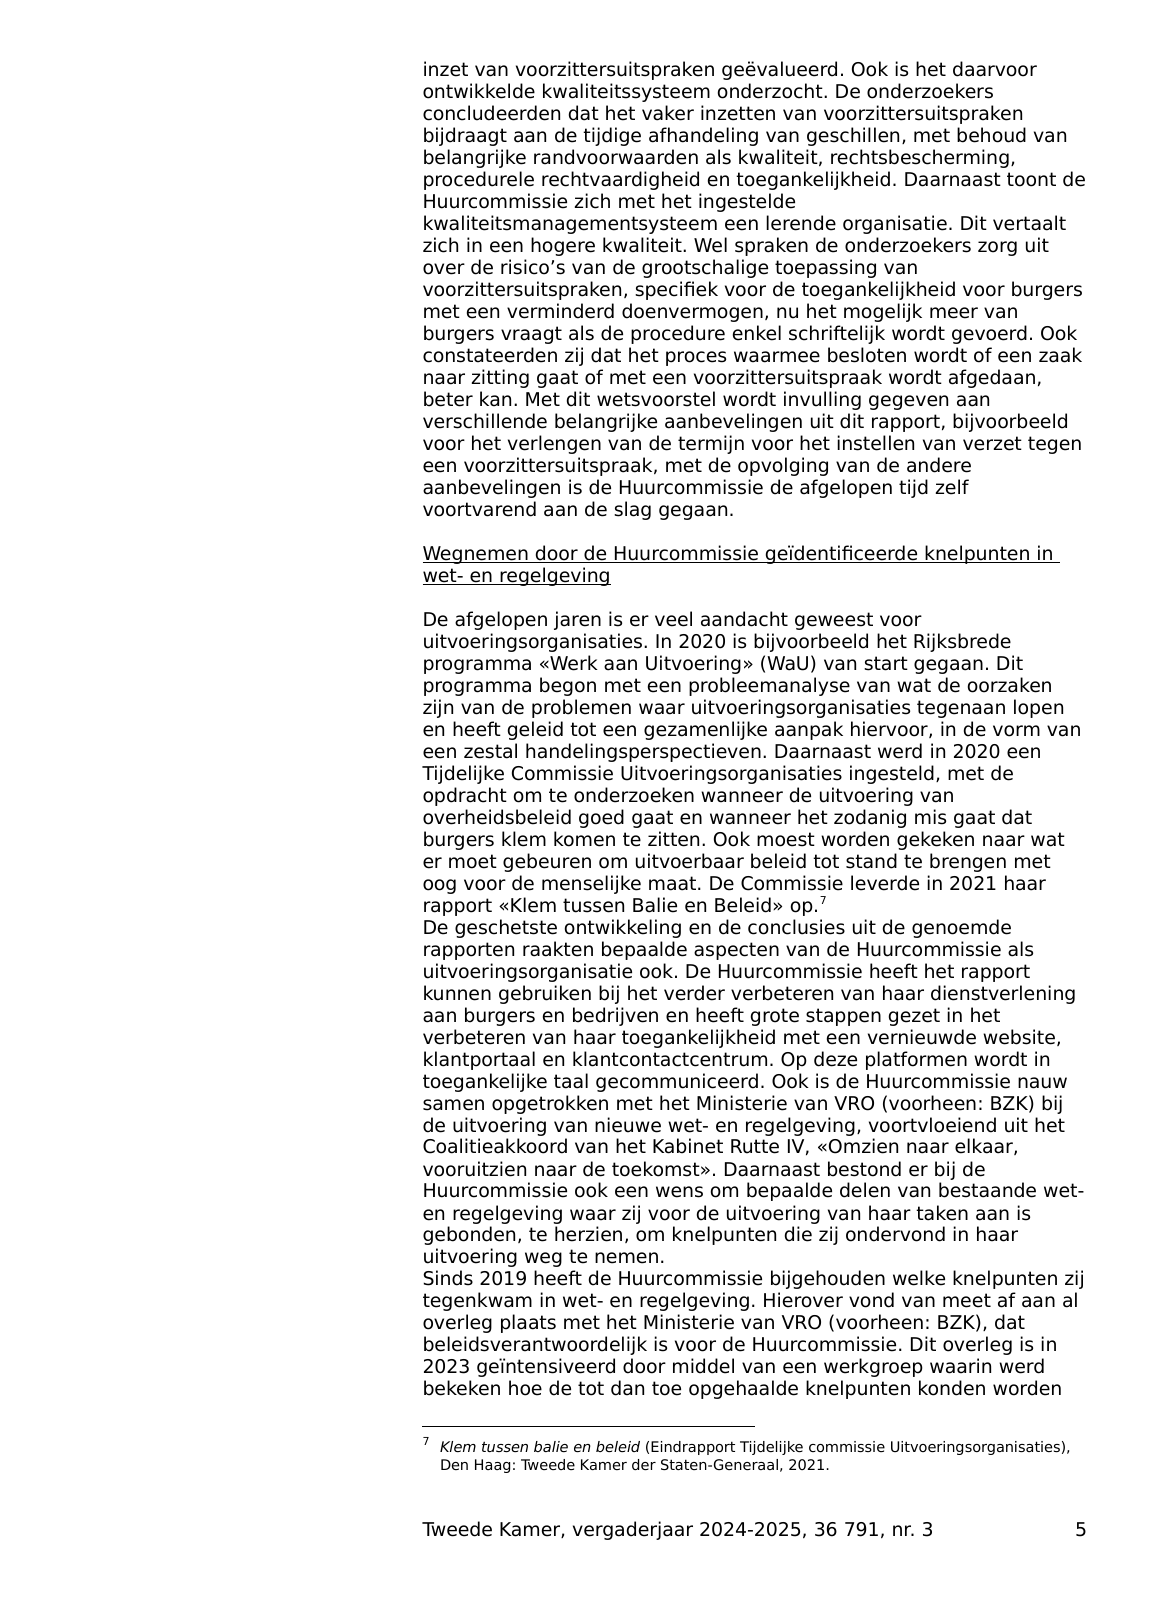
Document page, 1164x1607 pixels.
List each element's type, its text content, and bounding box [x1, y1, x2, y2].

text Sinds 2019 heeft de Huurcommissie bijgehouden welke knelpunten zij tegenkwam in wet- en regelgeving. Hierover vond van meet af aan al overleg plaats met het Ministerie van VRO (voorheen: BZK), dat beleidsverantwoordelijk is voor de Huurcommissie. Dit overleg is in 2023 geïntensiveerd door middel van een werkgroep waarin werd bekeken hoe de tot dan toe opgehaalde knelpunten konden worden [422, 1268, 1087, 1400]
text De afgelopen jaren is er veel aandacht geweest voor uitvoeringsorganisaties. In 2020 is bijvoorbeeld het Rijksbrede programma «Werk aan Uitvoering» (WaU) van start gegaan. Dit programma begon met een probleemanalyse van wat de oorzaken zijn van de problemen waar uitvoeringsorganisaties tegenaan lopen en heeft geleid tot een gezamenlijke aanpak hiervoor, in de vorm van een zestal handelingsperspectieven. Daarnaast werd in 2020 een Tijdelijke Commissie Uitvoeringsorganisaties ingesteld, met de opdracht om te onderzoeken wanneer de uitvoering van overheidsbeleid goed gaat en wanneer het zodanig mis gaat dat burgers klem komen te zitten. Ook moest worden gekeken naar wat er moet gebeuren om uitvoerbaar beleid tot stand te brengen met oog voor de menselijke maat. De Commissie leverde in 2021 haar rapport «Klem tussen Balie en Beleid» op. [422, 609, 1087, 917]
text inzet van voorzittersuitspraken geëvalueerd. Ook is het daarvoor ontwikkelde kwaliteitssysteem onderzocht. De onderzoekers concludeerden dat het vaker inzetten van voorzittersuitspraken bijdraagt aan de tijdige afhandeling van geschillen, met behoud van belangrijke randvoorwaarden als kwaliteit, rechtsbescherming, procedurele rechtvaardigheid en toegankelijkheid. Daarnaast toont de Huurcommissie zich met het ingestelde kwaliteitsmanagementsysteem een lerende organisatie. Dit vertaalt zich in een hogere kwaliteit. Wel spraken de onderzoekers zorg uit over de risico’s van de grootschalige toepassing van voorzittersuitspraken, specifiek voor de toegankelijkheid voor burgers met een verminderd doenvermogen, nu het mogelijk meer van burgers vraagt als de procedure enkel schriftelijk wordt gevoerd. Ook constateerden zij dat het proces waarmee besloten wordt of een zaak naar zitting gaat of met een voorzittersuitspraak wordt afgedaan, beter kan. Met dit wetsvoorstel wordt invulling gegeven aan verschillende belangrijke aanbevelingen uit dit rapport, bijvoorbeeld voor het verlengen van de termijn voor het instellen van verzet tegen een voorzittersuitspraak, met de opvolging van de andere aanbevelingen is de Huurcommissie de afgelopen tijd zelf voortvarend aan de slag gegaan. [422, 59, 1087, 521]
text De geschetste ontwikkeling en de conclusies uit de genoemde rapporten raakten bepaalde aspecten van de Huurcommissie als uitvoeringsorganisatie ook. De Huurcommissie heeft het rapport kunnen gebruiken bij het verder verbeteren van haar dienstverlening aan burgers en bedrijven en heeft grote stappen gezet in het verbeteren van haar toegankelijkheid met een vernieuwde website, klantportaal en klantcontactcentrum. Op deze platformen wordt in toegankelijke taal gecommuniceerd. Ook is de Huurcommissie nauw samen opgetrokken met het Ministerie van VRO (voorheen: BZK) bij de uitvoering van nieuwe wet- en regelgeving, voortvloeiend uit het Coalitieakkoord van het Kabinet Rutte IV, «Omzien naar elkaar, vooruitzien naar de toekomst». Daarnaast bestond er bij de Huurcommissie ook een wens om bepaalde delen van bestaande wet- en regelgeving waar zij voor de uitvoering van haar taken aan is gebonden, te herzien, om knelpunten die zij ondervond in haar uitvoering weg te nemen. [422, 917, 1087, 1268]
text Klem tussen balie en beleid (Eindrapport Tijdelijke commissie Uitvoeringsorganisaties), Den Haag: Tweede Kamer der Staten-Generaal, 2021. [422, 1435, 1087, 1474]
subtitle Wegnemen door de Huurcommissie geïdentificeerde knelpunten in wet- en regelgeving [422, 543, 1087, 587]
